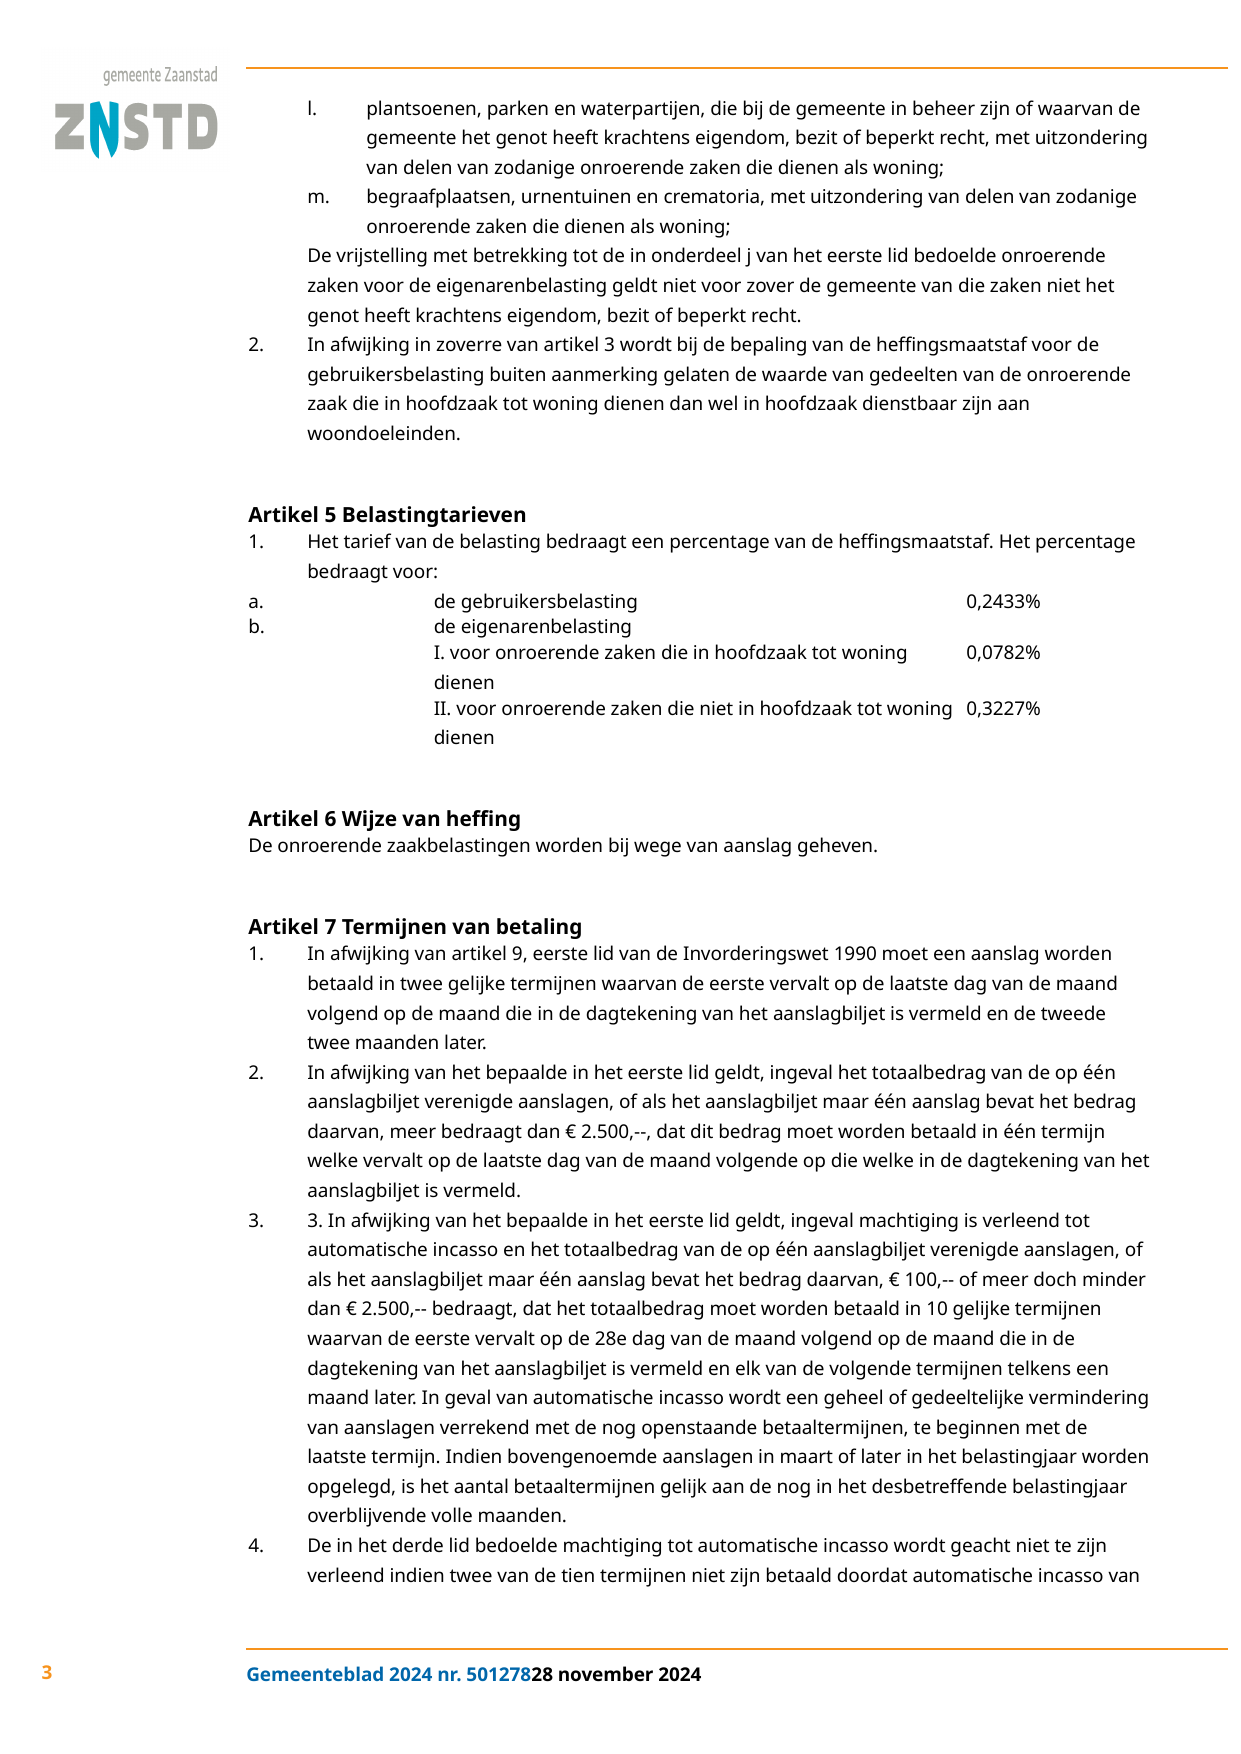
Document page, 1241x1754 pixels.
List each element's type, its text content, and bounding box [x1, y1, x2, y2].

table_cell II. voor onroerende zaken die niet in hoofdzaak tot woning dienen [434, 695, 966, 750]
list plantsoenen, parken en waterpartijen, die bij de gemeente in beheer zijn of waarvan de gemeente het genot heeft krachtens eigendom, bezit of beperkt recht, met uitzondering van delen van zodanige onroerende zaken die dienen als woning; [307, 95, 1152, 180]
list In afwijking van artikel 9, eerste lid van de Invorderingswet 1990 moet een aanslag worden betaald in twee gelijke termijnen waarvan de eerste vervalt op de laatste dag van de maand volgend op de maand die in de dagtekening van het aanslagbiljet is vermeld en de tweede twee maanden later. [248, 941, 1152, 1055]
table_header a. [248, 588, 433, 614]
table_cell 0,0782% [966, 639, 1152, 695]
table_cell I. voor onroerende zaken die in hoofdzaak tot woning dienen [434, 639, 966, 695]
table_cell b. [248, 614, 433, 639]
text De onroerende zaakbelastingen worden bij wege van aanslag geheven. [248, 832, 1152, 858]
list De in het derde lid bedoelde machtiging tot automatische incasso wordt geacht niet te zijn verleend indien twee van de tien termijnen niet zijn betaald doordat automatische incasso van [248, 1532, 1152, 1587]
list 3. In afwijking van het bepaalde in het eerste lid geldt, ingeval machtiging is verleend tot automatische incasso en het totaalbedrag van de op één aanslagbiljet verenigde aanslagen, of als het aanslagbiljet maar één aanslag bevat het bedrag daarvan, € 100,-- of meer doch minder dan € 2.500,-- bedraagt, dat het totaalbedrag moet worden betaald in 10 gelijke termijnen waarvan de eerste vervalt op de 28e dag van de maand volgend op de maand die in de dagtekening van het aanslagbiljet is vermeld en elk van de volgende termijnen telkens een maand later. In geval van automatische incasso wordt een geheel of gedeeltelijke vermindering van aanslagen verrekend met de nog openstaande betaaltermijnen, te beginnen met de laatste termijn. Indien bovengenoemde aanslagen in maart of later in het belastingjaar worden opgelegd, is het aantal betaaltermijnen gelijk aan de nog in het desbetreffende belastingjaar overblijvende volle maanden. [248, 1207, 1152, 1528]
list begraafplaatsen, urnentuinen en crematoria, met uitzondering van delen van zodanige onroerende zaken die dienen als woning; [307, 183, 1152, 239]
text Artikel 6 Wijze van heffing [248, 804, 1152, 832]
table_cell [248, 695, 433, 750]
list De vrijstelling met betrekking tot de in onderdeel j van het eerste lid bedoelde onroerende zaken voor de eigenarenbelasting geldt niet voor zover de gemeente van die zaken niet het genot heeft krachtens eigendom, bezit of beperkt recht. [248, 243, 1152, 328]
table_header de gebruikersbelasting [434, 588, 966, 614]
text Artikel 5 Belastingtarieven [248, 500, 1152, 529]
text Artikel 7 Termijnen van betaling [248, 912, 1152, 941]
picture [41, 47, 231, 172]
table_cell 0,3227% [966, 695, 1152, 750]
list In afwijking van het bepaalde in het eerste lid geldt, ingeval het totaalbedrag van de op één aanslagbiljet verenigde aanslagen, of als het aanslagbiljet maar één aanslag bevat het bedrag daarvan, meer bedraagt dan € 2.500,--, dat dit bedrag moet worden betaald in één termijn welke vervalt op de laatste dag van de maand volgende op die welke in de dagtekening van het aanslagbiljet is vermeld. [248, 1059, 1152, 1203]
table_cell [966, 614, 1152, 639]
table_header 0,2433% [966, 588, 1152, 614]
table_cell [248, 639, 433, 695]
table_cell de eigenarenbelasting [434, 614, 966, 639]
list Het tarief van de belasting bedraagt een percentage van de heffingsmaatstaf. Het percentage bedraagt voor: [248, 529, 1152, 584]
list In afwijking in zoverre van artikel 3 wordt bij de bepaling van de heffingsmaatstaf voor de gebruikersbelasting buiten aanmerking gelaten de waarde van gedeelten van de onroerende zaak die in hoofdzaak tot woning dienen dan wel in hoofdzaak dienstbaar zijn aan woondoeleinden. [248, 331, 1152, 446]
